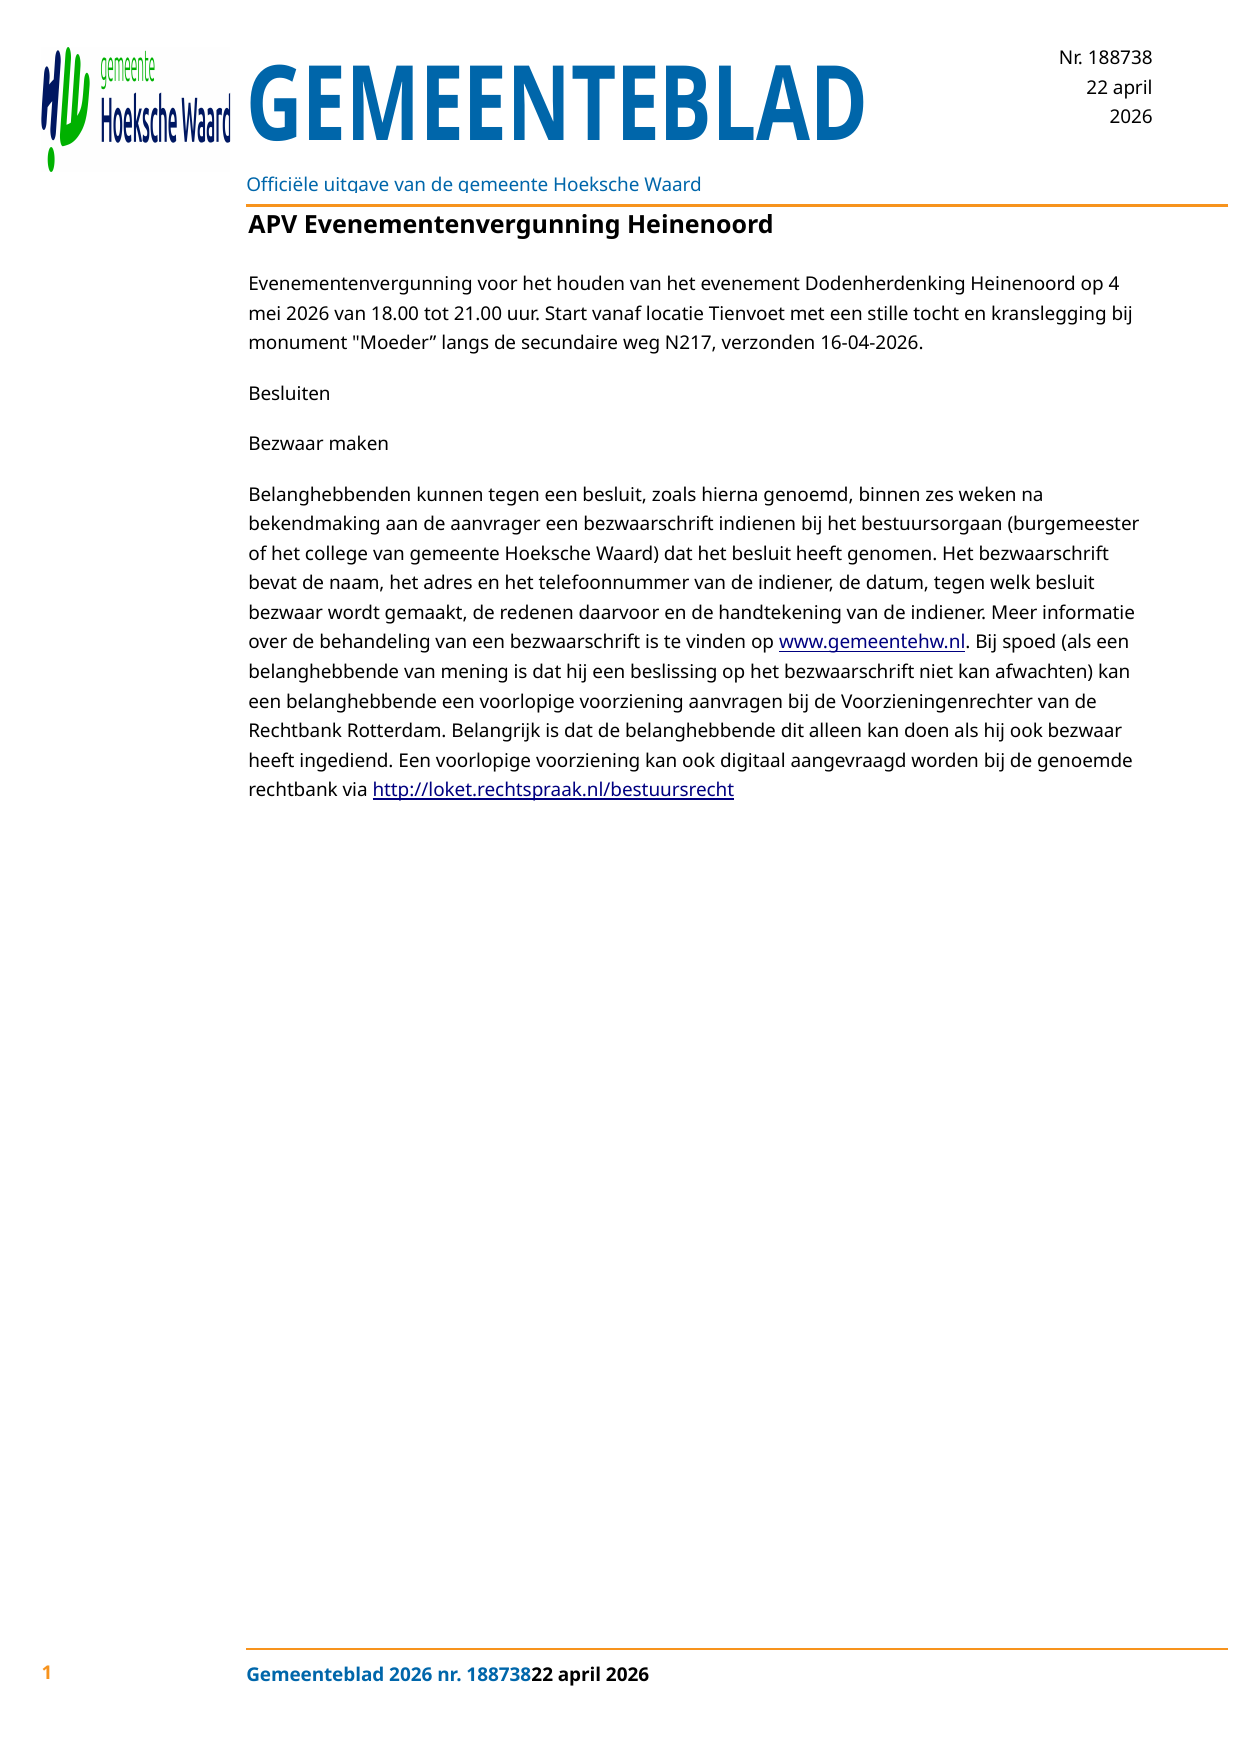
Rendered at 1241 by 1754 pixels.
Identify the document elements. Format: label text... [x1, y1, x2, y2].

text Evenementenvergunning voor het houden van het evenement Dodenherdenking Heinenoord op 4 mei 2026 van 18.00 tot 21.00 uur. Start vanaf locatie Tienvoet met een stille tocht en kranslegging bij monument "Moeder” langs de secundaire weg N217, verzonden 16-04-2026. [248, 270, 1152, 355]
picture [41, 47, 231, 172]
text Besluiten [248, 380, 1152, 406]
text APV Evenementenvergunning Heinenoord [248, 207, 1152, 241]
text Bezwaar maken [248, 430, 1152, 456]
text Belanghebbenden kunnen tegen een besluit, zoals hierna genoemd, binnen zes weken na bekendmaking aan de aanvrager een bezwaarschrift indienen bij het bestuursorgaan (burgemeester of het college van gemeente Hoeksche Waard) dat het besluit heeft genomen. Het bezwaarschrift bevat de naam, het adres en het telefoonnummer van de indiener, de datum, tegen welk besluit bezwaar wordt gemaakt, de redenen daarvoor en de handtekening van de indiener. Meer informatie over de behandeling van een bezwaarschrift is te vinden op www.gemeentehw.nl. Bij spoed (als een belanghebbende van mening is dat hij een beslissing op het bezwaarschrift niet kan afwachten) kan een belanghebbende een voorlopige voorziening aanvragen bij de Voorzieningenrechter van de Rechtbank Rotterdam. Belangrijk is dat de belanghebbende dit alleen kan doen als hij ook bezwaar heeft ingediend. Een voorlopige voorziening kan ook digitaal aangevraagd worden bij de genoemde rechtbank via http://loket.rechtspraak.nl/bestuursrecht [248, 481, 1152, 802]
